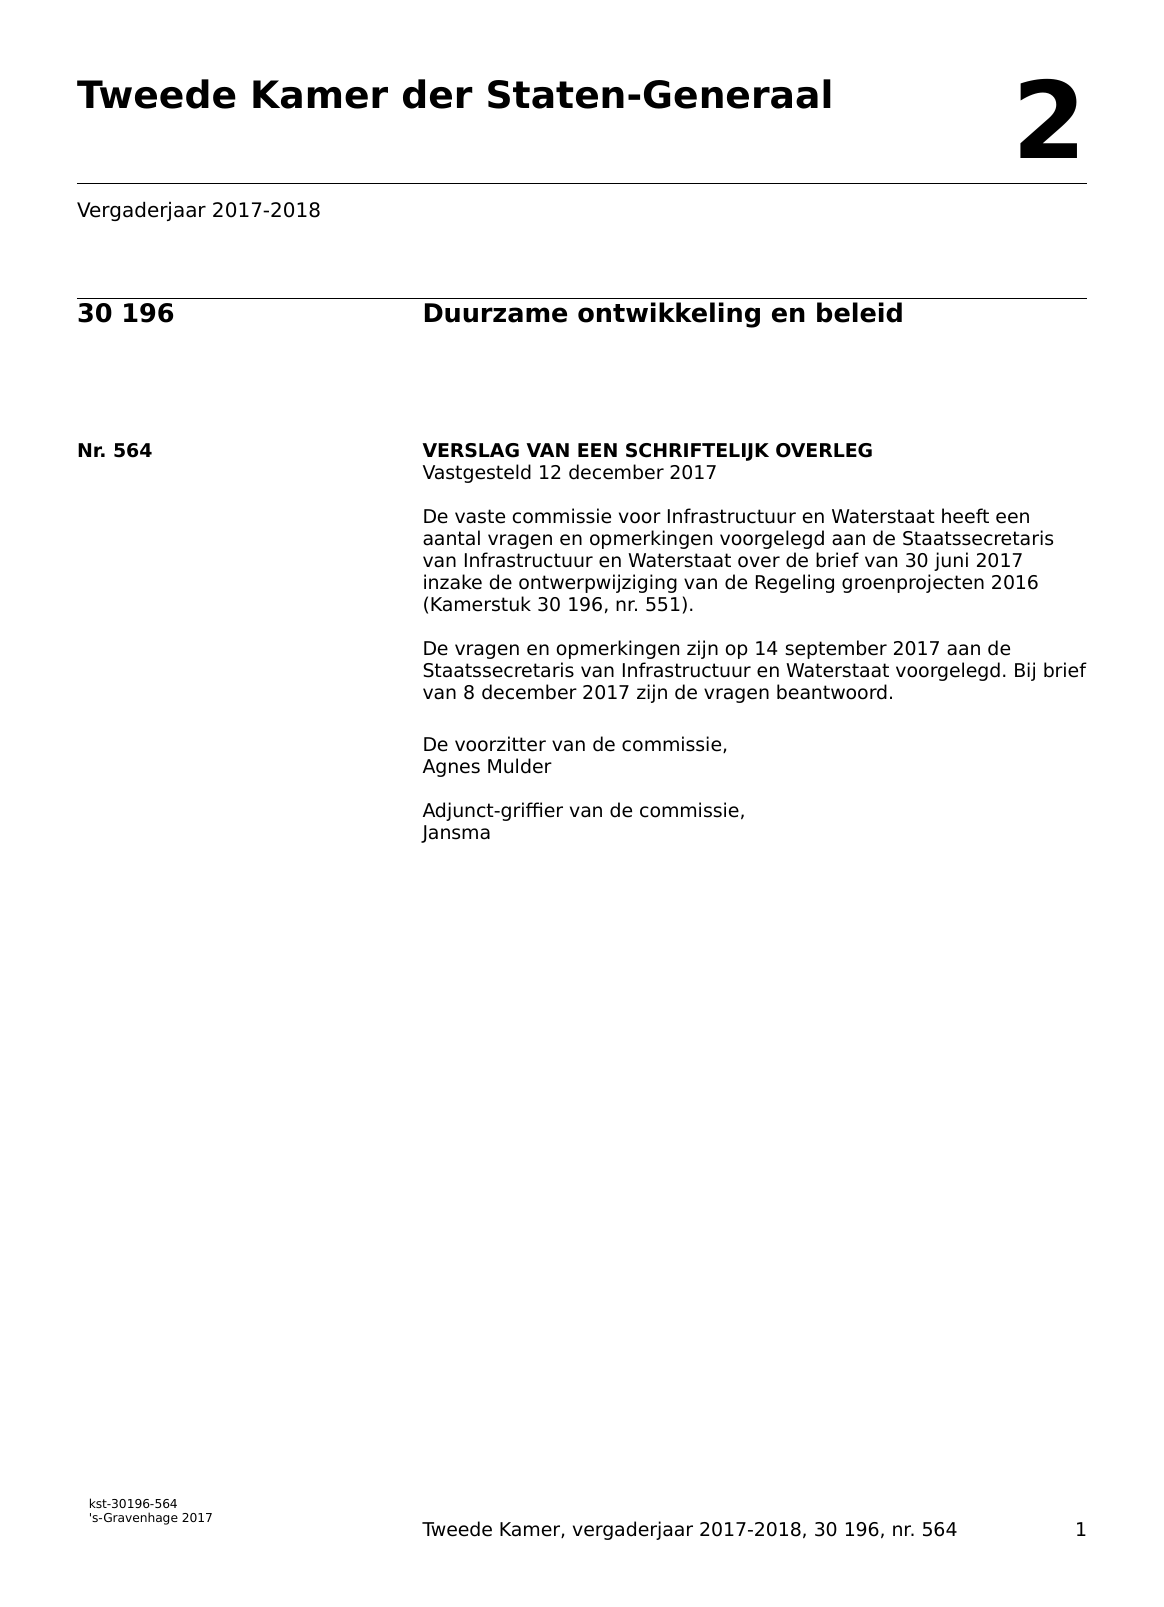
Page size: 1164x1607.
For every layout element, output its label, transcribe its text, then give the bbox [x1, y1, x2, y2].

table_header 2 [886, 59, 1087, 183]
subtitle 30 196 Duurzame ontwikkeling en beleid [77, 299, 1087, 329]
subtitle Nr. 564 VERSLAG VAN EEN SCHRIFTELIJK OVERLEG [77, 440, 1087, 462]
text Adjunct-griffier van de commissie, Jansma [422, 800, 1087, 844]
text Vastgesteld 12 december 2017 [422, 462, 1087, 484]
text 's-Gravenhage 2017 [88, 1511, 323, 1525]
text De vaste commissie voor Infrastructuur en Waterstaat heeft een aantal vragen en opmerkingen voorgelegd aan de Staatssecretaris van Infrastructuur en Waterstaat over de brief van 30 juni 2017 inzake de ontwerpwijziging van de Regeling groenprojecten 2016 (Kamerstuk 30 196, nr. 551). [422, 506, 1087, 616]
table_cell Vergaderjaar 2017-2018 [77, 184, 1087, 298]
text De voorzitter van de commissie, Agnes Mulder [422, 734, 1087, 778]
table_header Tweede Kamer der Staten-Generaal [77, 59, 886, 183]
text De vragen en opmerkingen zijn op 14 september 2017 aan de Staatssecretaris van Infrastructuur en Waterstaat voorgelegd. Bij brief van 8 december 2017 zijn de vragen beantwoord. [422, 638, 1087, 704]
text kst-30196-564 [88, 1497, 323, 1511]
